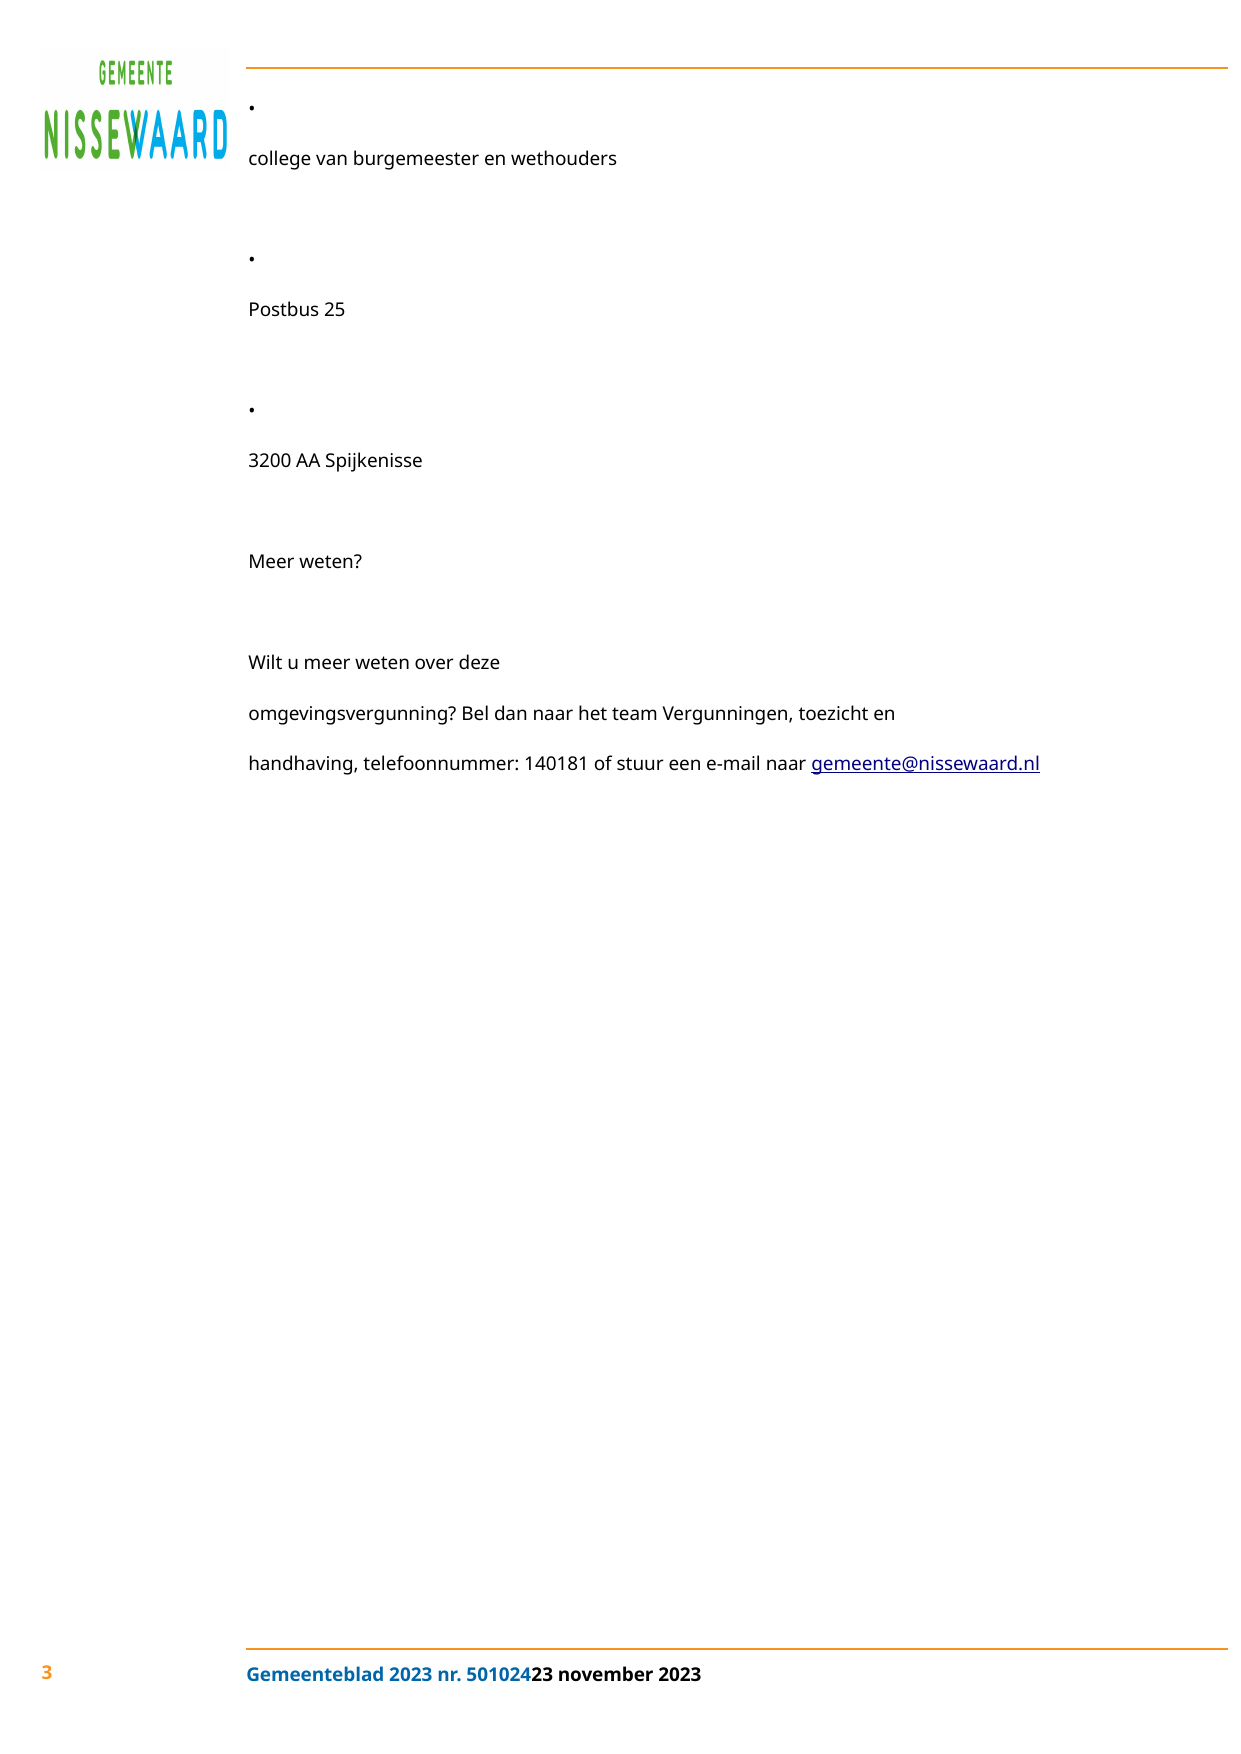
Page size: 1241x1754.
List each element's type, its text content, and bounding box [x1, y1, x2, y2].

text omgevingsvergunning? Bel dan naar het team Vergunningen, toezicht en [248, 700, 1152, 726]
text Wilt u meer weten over deze [248, 649, 1152, 675]
text college van burgemeester en wethouders [248, 145, 1152, 171]
text Meer weten? [248, 548, 1152, 574]
text handhaving, telefoonnummer: 140181 of stuur een e-mail naar gemeente@nissewaard.nl [248, 750, 1152, 776]
picture [41, 47, 231, 172]
text Postbus 25 [248, 296, 1152, 322]
text • [248, 246, 1152, 272]
text • [248, 95, 1152, 121]
text 3200 AA Spijkenisse [248, 448, 1152, 473]
text • [248, 397, 1152, 423]
